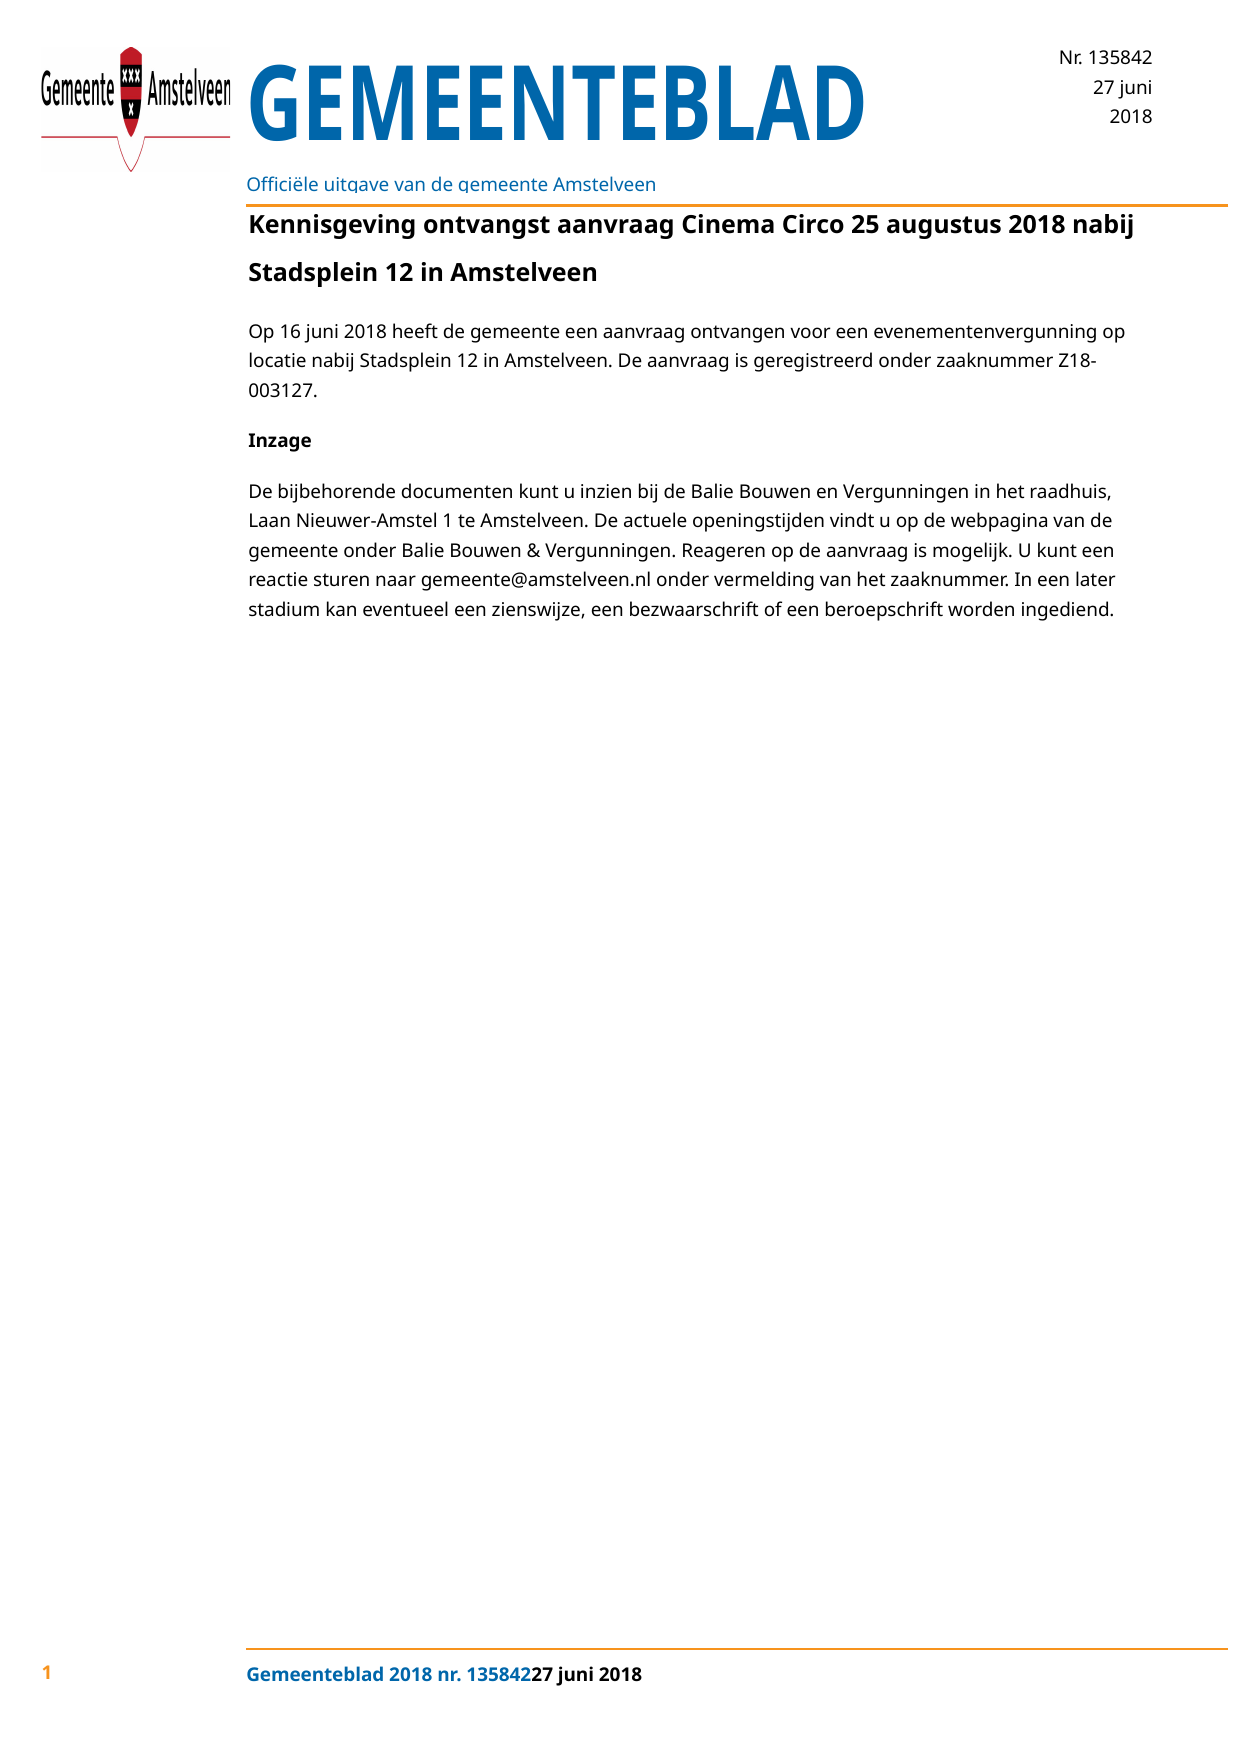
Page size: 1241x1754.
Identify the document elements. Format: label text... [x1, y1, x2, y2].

text Op 16 juni 2018 heeft de gemeente een aanvraag ontvangen voor een evenementenvergunning op locatie nabij Stadsplein 12 in Amstelveen. De aanvraag is geregistreerd onder zaaknummer Z18-003127. [248, 318, 1152, 403]
text Kennisgeving ontvangst aanvraag Cinema Circo 25 augustus 2018 nabij Stadsplein 12 in Amstelveen [248, 207, 1152, 288]
picture [41, 47, 231, 172]
text De bijbehorende documenten kunt u inzien bij de Balie Bouwen en Vergunningen in het raadhuis, Laan Nieuwer-Amstel 1 te Amstelveen. De actuele openingstijden vindt u op de webpagina van de gemeente onder Balie Bouwen & Vergunningen. Reageren op de aanvraag is mogelijk. U kunt een reactie sturen naar gemeente@amstelveen.nl onder vermelding van het zaaknummer. In een later stadium kan eventueel een zienswijze, een bezwaarschrift of een beroepschrift worden ingediend. [248, 478, 1152, 622]
text Inzage [248, 427, 1152, 453]
